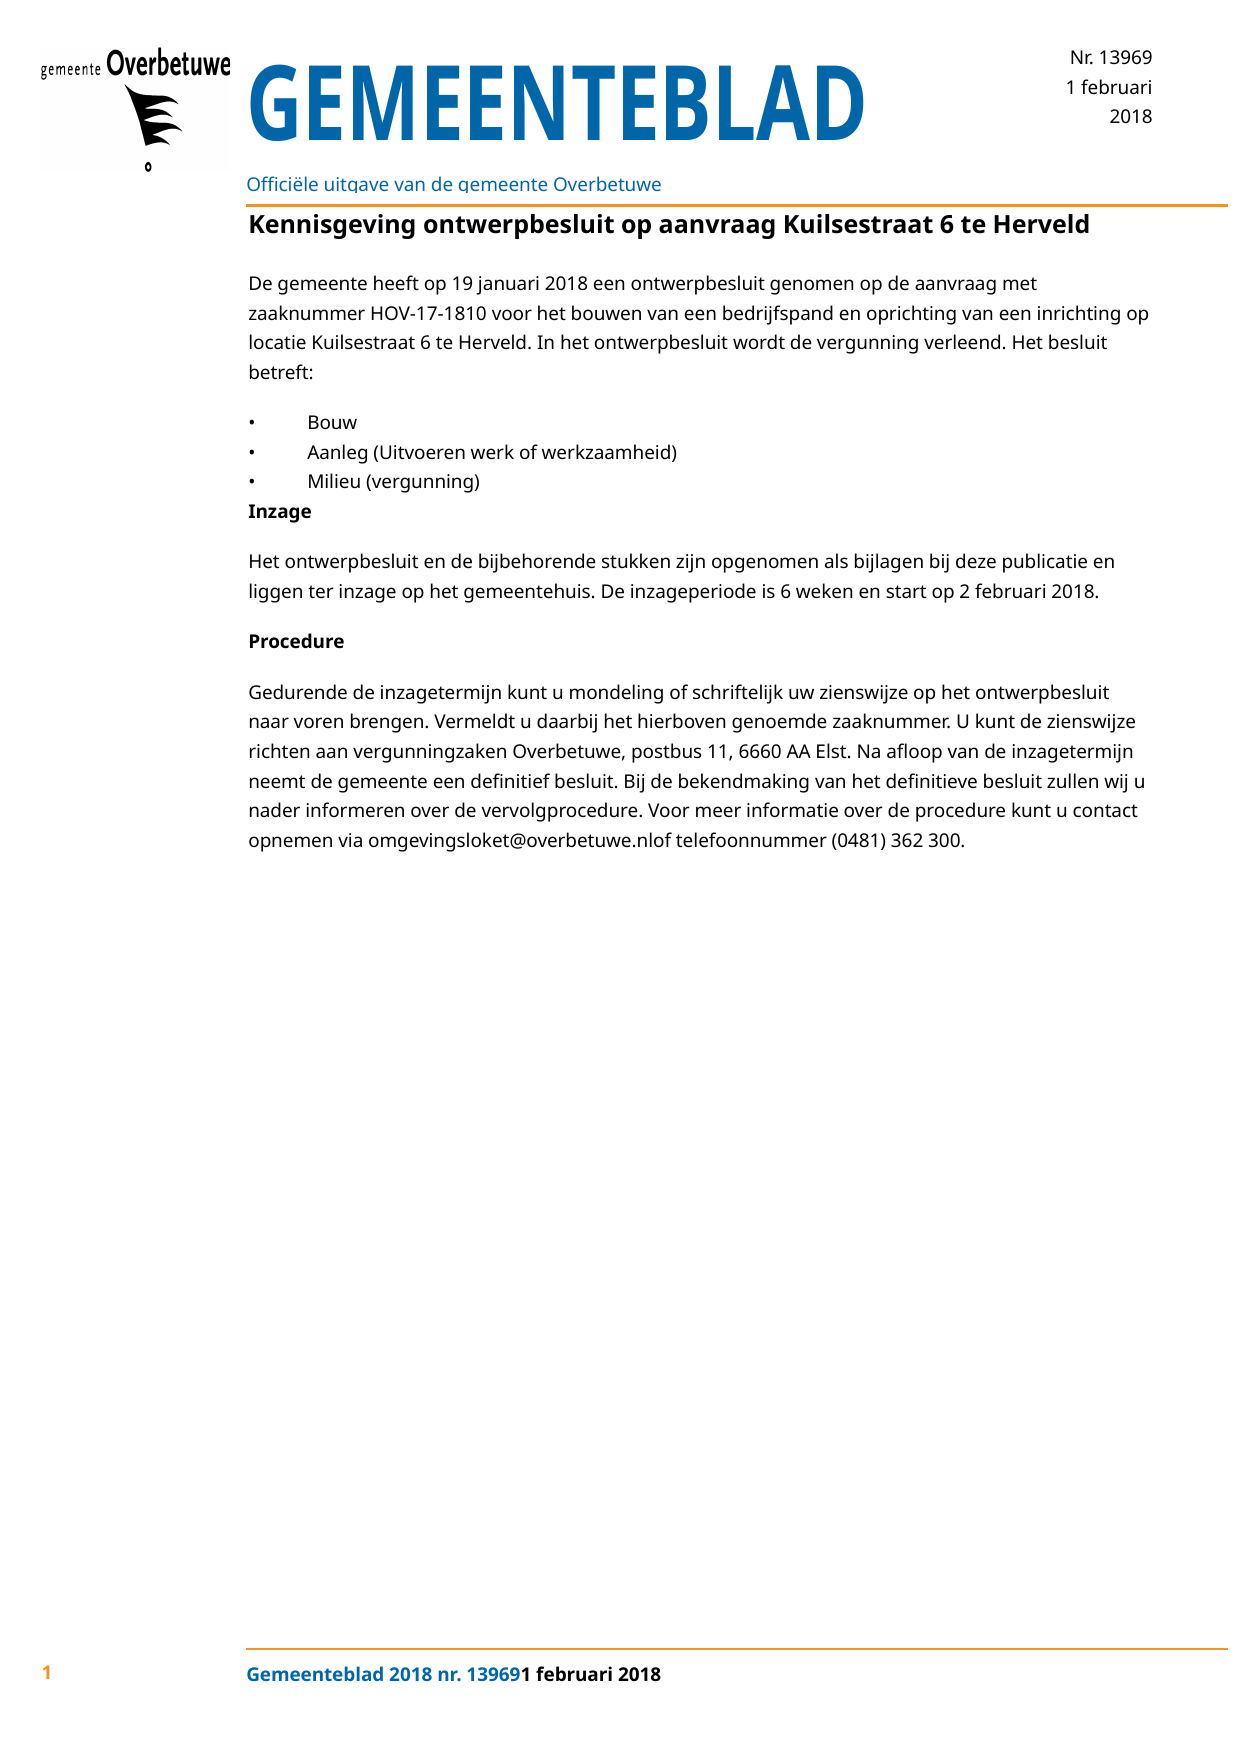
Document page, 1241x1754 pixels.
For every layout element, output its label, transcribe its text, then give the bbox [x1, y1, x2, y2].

text Inzage [248, 498, 1152, 524]
list Bouw [248, 409, 1152, 435]
text De gemeente heeft op 19 januari 2018 een ontwerpbesluit genomen op de aanvraag met zaaknummer HOV-17-1810 voor het bouwen van een bedrijfspand en oprichting van een inrichting op locatie Kuilsestraat 6 te Herveld. In het ontwerpbesluit wordt de vergunning verleend. Het besluit betreft: [248, 270, 1152, 385]
list Milieu (vergunning) [248, 469, 1152, 494]
text Procedure [248, 629, 1152, 654]
picture [41, 47, 231, 172]
list Aanleg (Uitvoeren werk of werkzaamheid) [248, 439, 1152, 465]
text Kennisgeving ontwerpbesluit op aanvraag Kuilsestraat 6 te Herveld [248, 207, 1152, 241]
text Het ontwerpbesluit en de bijbehorende stukken zijn opgenomen als bijlagen bij deze publicatie en liggen ter inzage op het gemeentehuis. De inzageperiode is 6 weken en start op 2 februari 2018. [248, 549, 1152, 604]
text Gedurende de inzagetermijn kunt u mondeling of schriftelijk uw zienswijze op het ontwerpbesluit naar voren brengen. Vermeldt u daarbij het hierboven genoemde zaaknummer. U kunt de zienswijze richten aan vergunningzaken Overbetuwe, postbus 11, 6660 AA Elst. Na afloop van de inzagetermijn neemt de gemeente een definitief besluit. Bij de bekendmaking van het definitieve besluit zullen wij u nader informeren over de vervolgprocedure. Voor meer informatie over de procedure kunt u contact opnemen via omgevingsloket@overbetuwe.nlof telefoonnummer (0481) 362 300. [248, 679, 1152, 853]
